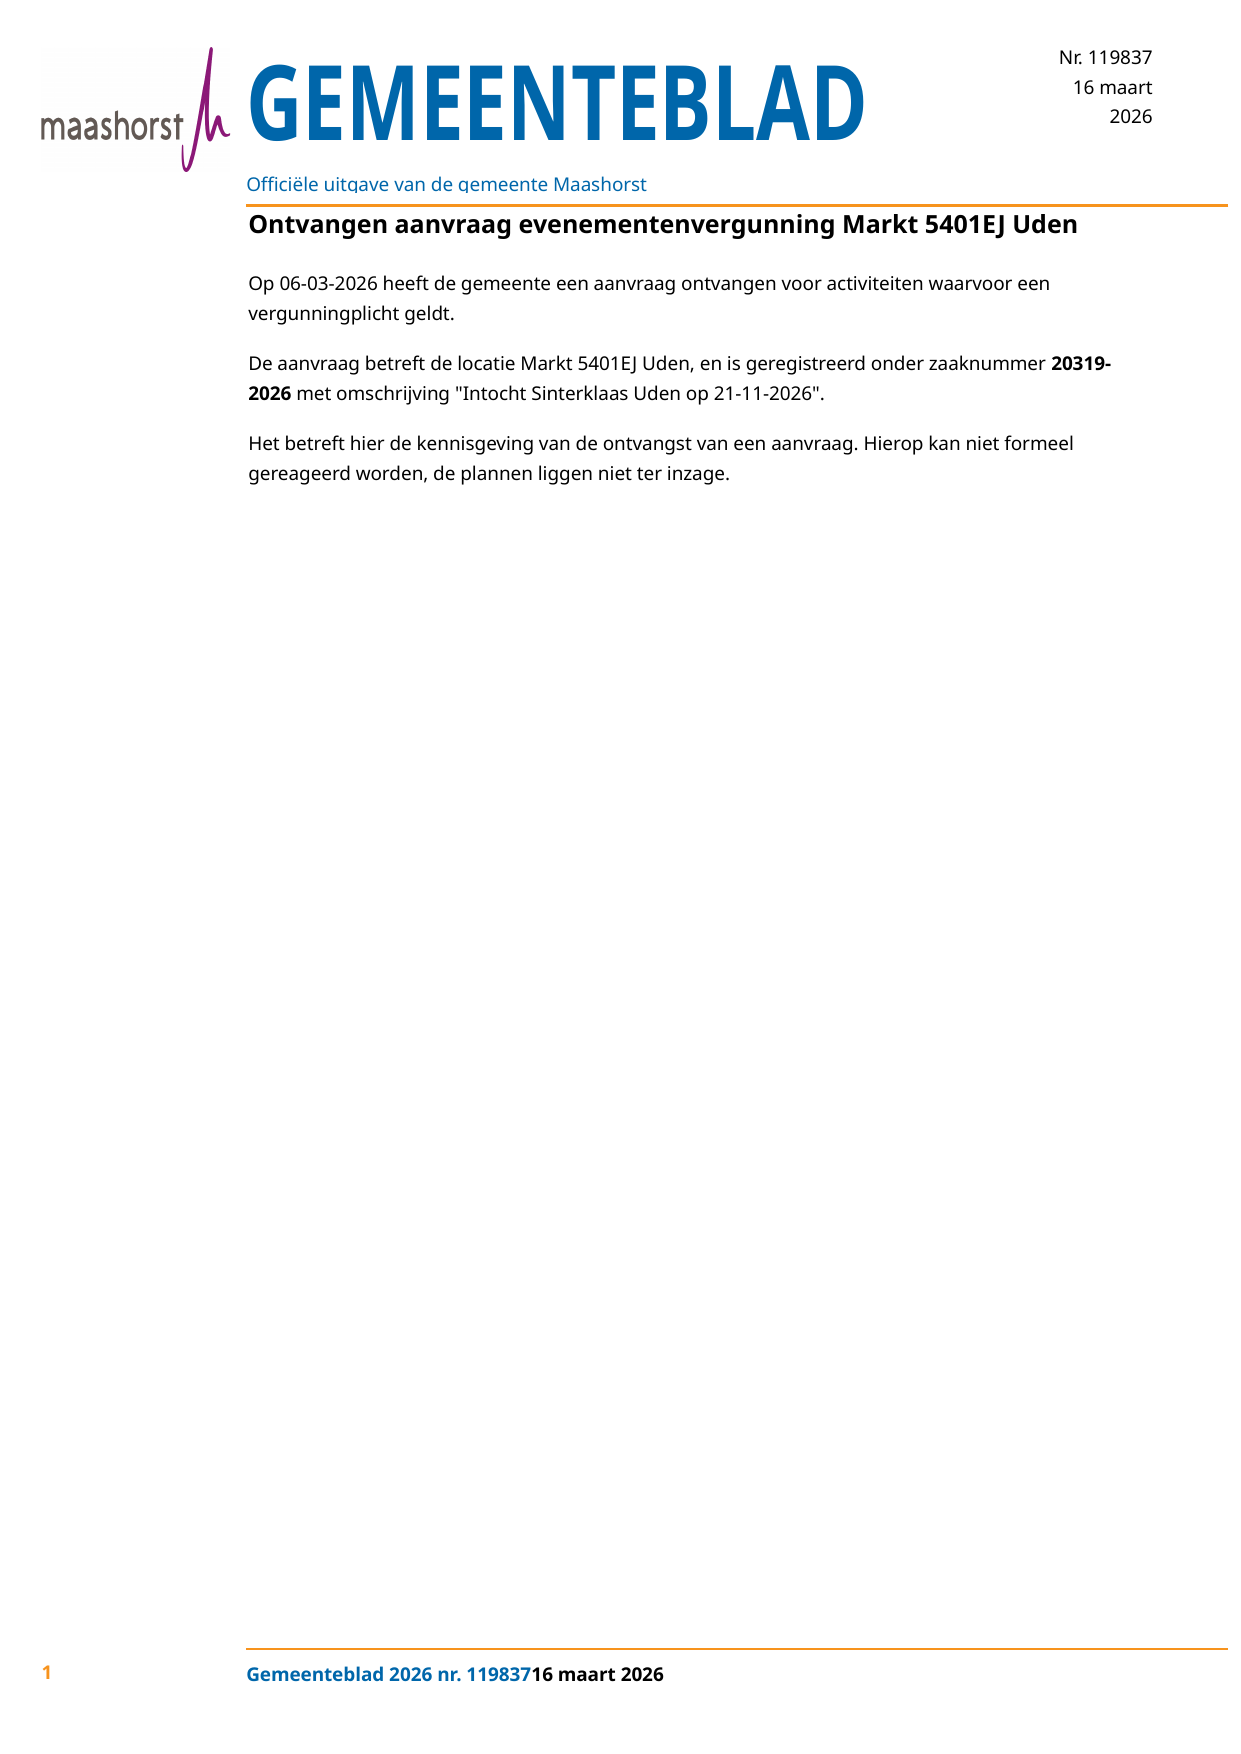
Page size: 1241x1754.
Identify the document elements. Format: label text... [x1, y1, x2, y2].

text Ontvangen aanvraag evenementenvergunning Markt 5401EJ Uden [248, 207, 1152, 241]
text Op 06-03-2026 heeft de gemeente een aanvraag ontvangen voor activiteiten waarvoor een vergunningplicht geldt. [248, 270, 1152, 326]
text De aanvraag betreft de locatie Markt 5401EJ Uden, en is geregistreerd onder zaaknummer 20319-2026 met omschrijving "Intocht Sinterklaas Uden op 21-11-2026". [248, 350, 1152, 406]
text Het betreft hier de kennisgeving van de ontvangst van een aanvraag. Hierop kan niet formeel gereageerd worden, de plannen liggen niet ter inzage. [248, 430, 1152, 486]
picture [41, 47, 231, 172]
